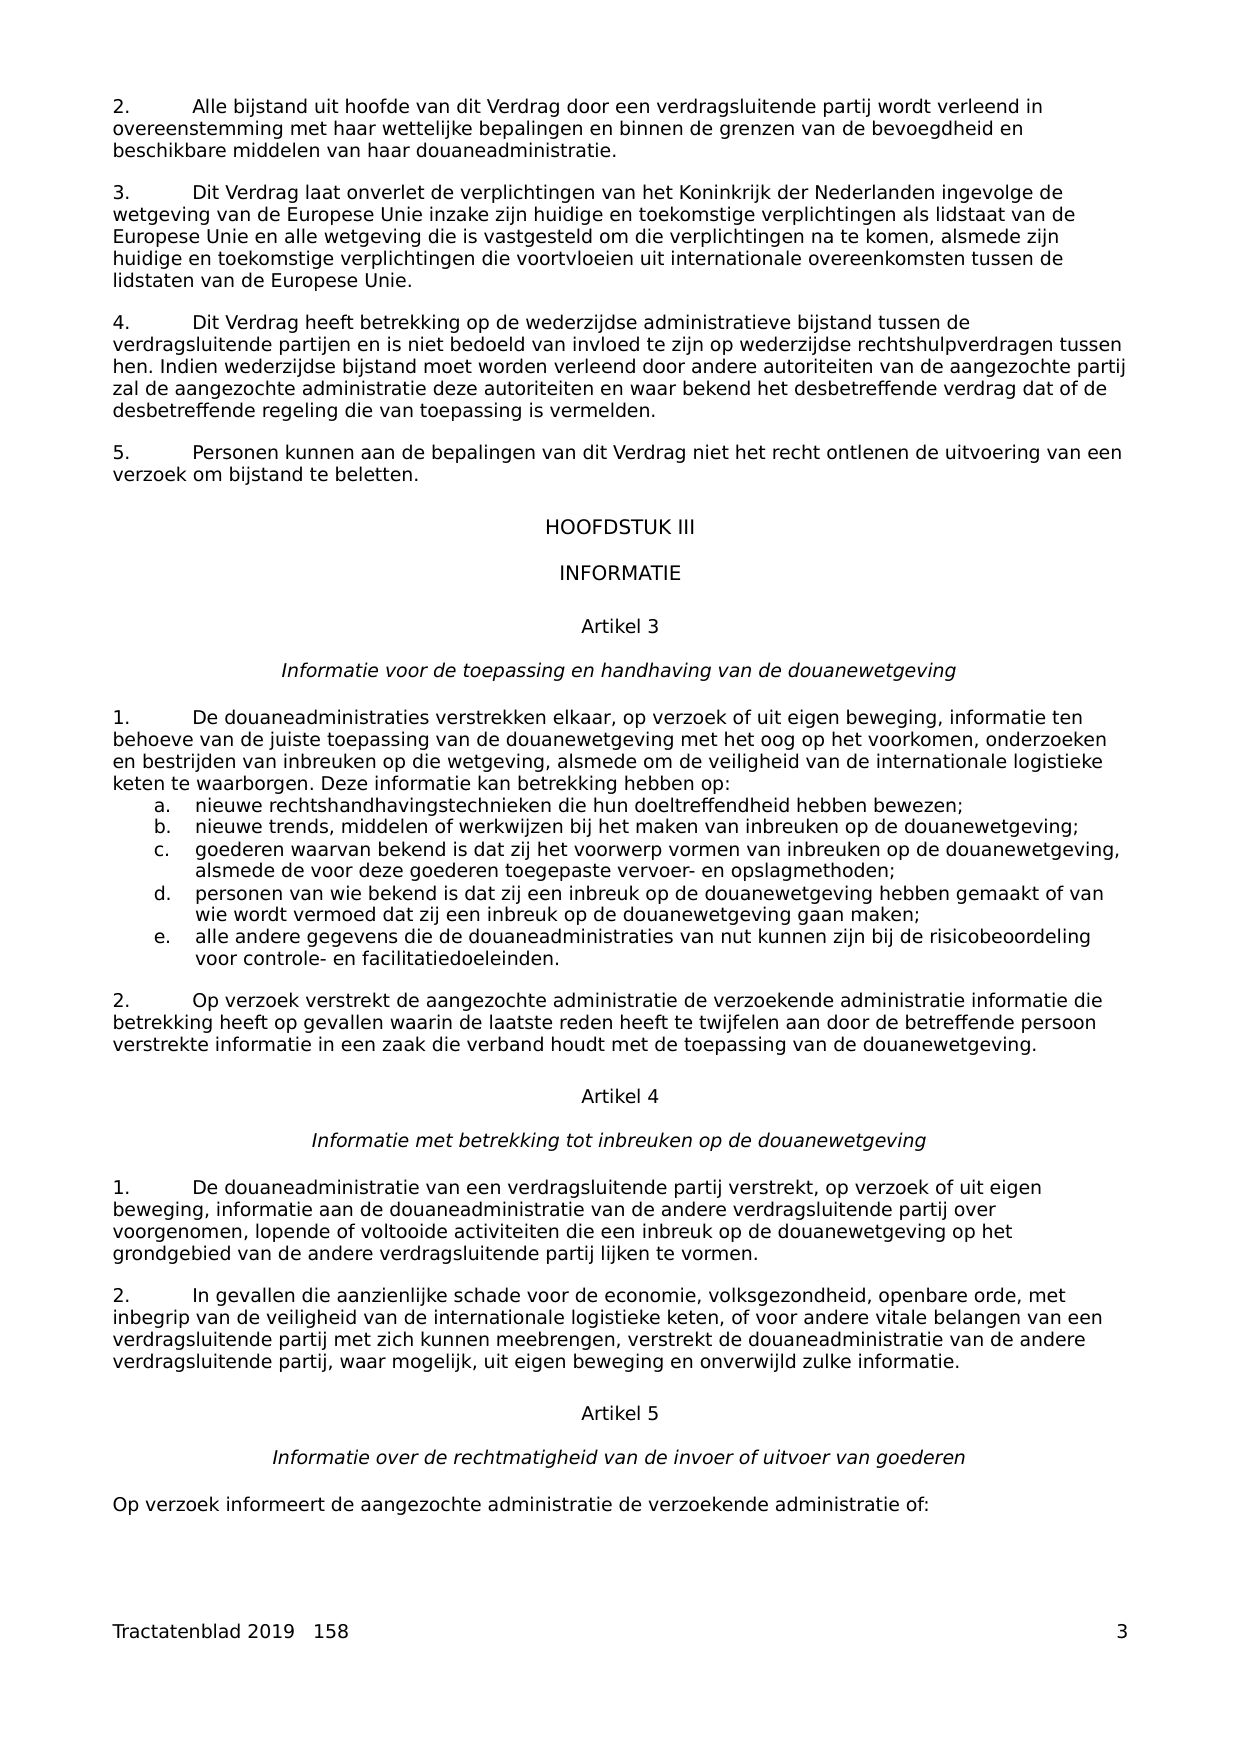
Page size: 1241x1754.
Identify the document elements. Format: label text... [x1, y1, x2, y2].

text d. personen van wie bekend is dat zij een inbreuk op de douanewetgeving hebben gemaakt of van wie wordt vermoed dat zij een inbreuk op de douanewetgeving gaan maken; [153, 882, 1128, 926]
text 5. Personen kunnen aan de bepalingen van dit Verdrag niet het recht ontlenen de uitvoering van een verzoek om bijstand te beletten. [112, 442, 1128, 486]
text 2. Op verzoek verstrekt de aangezochte administratie de verzoekende administratie informatie die betrekking heeft op gevallen waarin de laatste reden heeft te twijfelen aan door de betreffende persoon verstrekte informatie in een zaak die verband houdt met de toepassing van de douanewetgeving. [112, 990, 1128, 1056]
subtitle Artikel 4 Informatie met betrekking tot inbreuken op de douanewetgeving [112, 1086, 1128, 1152]
text 2. Alle bijstand uit hoofde van dit Verdrag door een verdragsluitende partij wordt verleend in overeenstemming met haar wettelijke bepalingen en binnen de grenzen van de bevoegdheid en beschikbare middelen van haar douaneadministratie. [112, 96, 1128, 162]
text b. nieuwe trends, middelen of werkwijzen bij het maken van inbreuken op de douanewetgeving; [153, 816, 1128, 838]
text 3. Dit Verdrag laat onverlet de verplichtingen van het Koninkrijk der Nederlanden ingevolge de wetgeving van de Europese Unie inzake zijn huidige en toekomstige verplichtingen als lidstaat van de Europese Unie en alle wetgeving die is vastgesteld om die verplichtingen na te komen, alsmede zijn huidige en toekomstige verplichtingen die voortvloeien uit internationale overeenkomsten tussen de lidstaten van de Europese Unie. [112, 182, 1128, 292]
text 2. In gevallen die aanzienlijke schade voor de economie, volksgezondheid, openbare orde, met inbegrip van de veiligheid van de internationale logistieke keten, of voor andere vitale belangen van een verdragsluitende partij met zich kunnen meebrengen, verstrekt de douaneadministratie van de andere verdragsluitende partij, waar mogelijk, uit eigen beweging en onverwijld zulke informatie. [112, 1285, 1128, 1373]
subtitle HOOFDSTUK III INFORMATIE [112, 516, 1128, 586]
text e. alle andere gegevens die de douaneadministraties van nut kunnen zijn bij de risicobeoordeling voor controle- en facilitatiedoeleinden. [153, 926, 1128, 970]
text 1. De douaneadministratie van een verdragsluitende partij verstrekt, op verzoek of uit eigen beweging, informatie aan de douaneadministratie van de andere verdragsluitende partij over voorgenomen, lopende of voltooide activiteiten die een inbreuk op de douanewetgeving op het grondgebied van de andere verdragsluitende partij lijken te vormen. [112, 1177, 1128, 1265]
text 1. De douaneadministraties verstrekken elkaar, op verzoek of uit eigen beweging, informatie ten behoeve van de juiste toepassing van de douanewetgeving met het oog op het voorkomen, onderzoeken en bestrijden van inbreuken op die wetgeving, alsmede om de veiligheid van de internationale logistieke keten te waarborgen. Deze informatie kan betrekking hebben op: [112, 707, 1128, 794]
subtitle Artikel 3 Informatie voor de toepassing en handhaving van de douanewetgeving [112, 616, 1128, 682]
subtitle Artikel 5 Informatie over de rechtmatigheid van de invoer of uitvoer van goederen [112, 1403, 1128, 1469]
text 4. Dit Verdrag heeft betrekking op de wederzijdse administratieve bijstand tussen de verdragsluitende partijen en is niet bedoeld van invloed te zijn op wederzijdse rechtshulpverdragen tussen hen. Indien wederzijdse bijstand moet worden verleend door andere autoriteiten van de aangezochte partij zal de aangezochte administratie deze autoriteiten en waar bekend het desbetreffende verdrag dat of de desbetreffende regeling die van toepassing is vermelden. [112, 312, 1128, 422]
text Op verzoek informeert de aangezochte administratie de verzoekende administratie of: [112, 1494, 1128, 1516]
text c. goederen waarvan bekend is dat zij het voorwerp vormen van inbreuken op de douanewetgeving, alsmede de voor deze goederen toegepaste vervoer- en opslagmethoden; [153, 838, 1128, 882]
text a. nieuwe rechtshandhavingstechnieken die hun doeltreffendheid hebben bewezen; [153, 794, 1128, 816]
